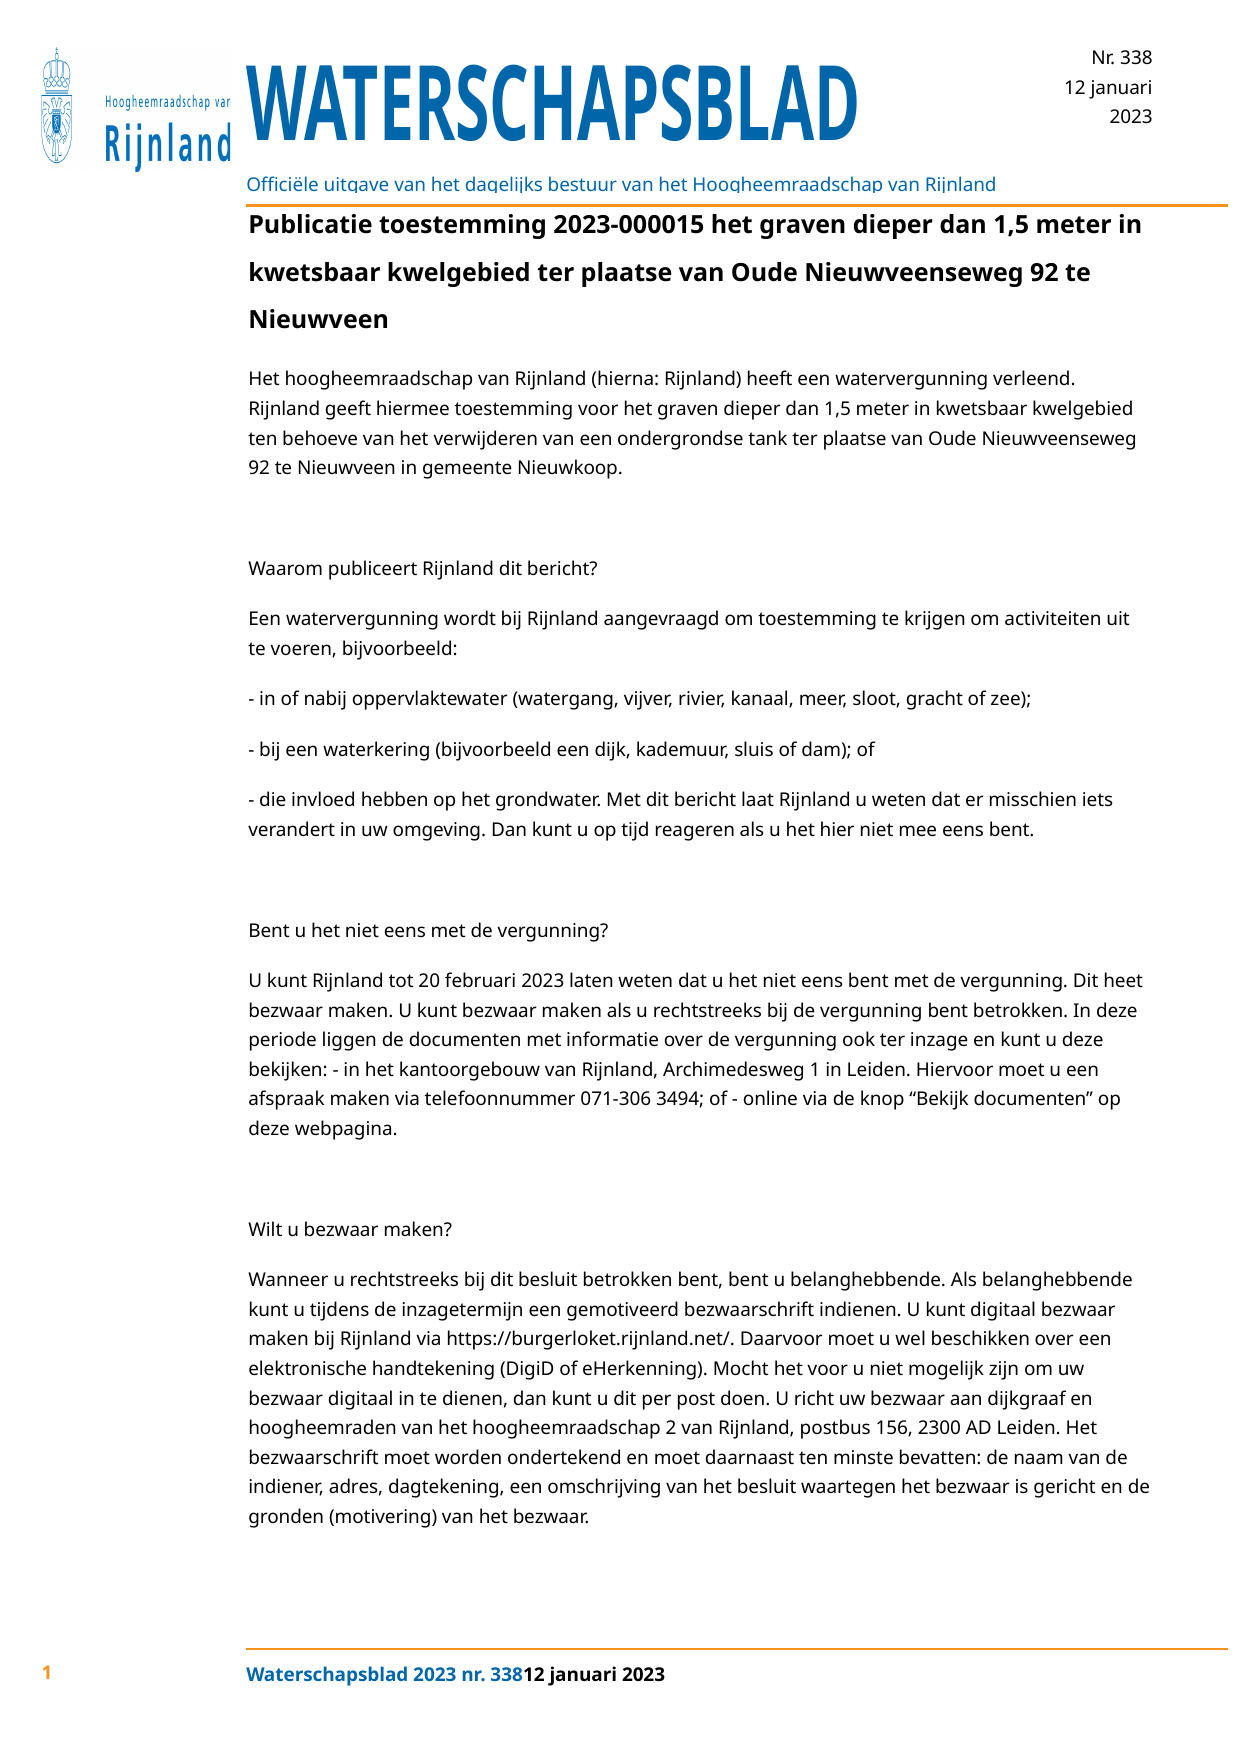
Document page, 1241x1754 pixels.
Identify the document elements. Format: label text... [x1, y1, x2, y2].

text Wanneer u rechtstreeks bij dit besluit betrokken bent, bent u belanghebbende. Als belanghebbende kunt u tijdens de inzagetermijn een gemotiveerd bezwaarschrift indienen. U kunt digitaal bezwaar maken bij Rijnland via https://burgerloket.rijnland.net/. Daarvoor moet u wel beschikken over een elektronische handtekening (DigiD of eHerkenning). Mocht het voor u niet mogelijk zijn om uw bezwaar digitaal in te dienen, dan kunt u dit per post doen. U richt uw bezwaar aan dijkgraaf en hoogheemraden van het hoogheemraadschap 2 van Rijnland, postbus 156, 2300 AD Leiden. Het bezwaarschrift moet worden ondertekend en moet daarnaast ten minste bevatten: de naam van de indiener, adres, dagtekening, een omschrijving van het besluit waartegen het bezwaar is gericht en de gronden (motivering) van het bezwaar. [248, 1266, 1152, 1529]
text - in of nabij oppervlaktewater (watergang, vijver, rivier, kanaal, meer, sloot, gracht of zee); [248, 686, 1152, 711]
text - bij een waterkering (bijvoorbeeld een dijk, kademuur, sluis of dam); of [248, 736, 1152, 762]
text Een watervergunning wordt bij Rijnland aangevraagd om toestemming te krijgen om activiteiten uit te voeren, bijvoorbeeld: [248, 606, 1152, 661]
text Het hoogheemraadschap van Rijnland (hierna: Rijnland) heeft een watervergunning verleend. Rijnland geeft hiermee toestemming voor het graven dieper dan 1,5 meter in kwetsbaar kwelgebied ten behoeve van het verwijderen van een ondergrondse tank ter plaatse van Oude Nieuwveenseweg 92 te Nieuwveen in gemeente Nieuwkoop. [248, 366, 1152, 480]
picture [41, 47, 231, 172]
text Bent u het niet eens met de vergunning? [248, 917, 1152, 942]
text U kunt Rijnland tot 20 februari 2023 laten weten dat u het niet eens bent met de vergunning. Dit heet bezwaar maken. U kunt bezwaar maken als u rechtstreeks bij de vergunning bent betrokken. In deze periode liggen de documenten met informatie over de vergunning ook ter inzage en kunt u deze bekijken: - in het kantoorgebouw van Rijnland, Archimedesweg 1 in Leiden. Hiervoor moet u een afspraak maken via telefoonnummer 071-306 3494; of - online via de knop “Bekijk documenten” op deze webpagina. [248, 967, 1152, 1141]
text Waarom publiceert Rijnland dit bericht? [248, 555, 1152, 581]
text Wilt u bezwaar maken? [248, 1216, 1152, 1242]
text Publicatie toestemming 2023-000015 het graven dieper dan 1,5 meter in kwetsbaar kwelgebied ter plaatse van Oude Nieuwveenseweg 92 te Nieuwveen [248, 207, 1152, 336]
text - die invloed hebben op het grondwater. Met dit bericht laat Rijnland u weten dat er misschien iets verandert in uw omgeving. Dan kunt u op tijd reageren als u het hier niet mee eens bent. [248, 786, 1152, 842]
